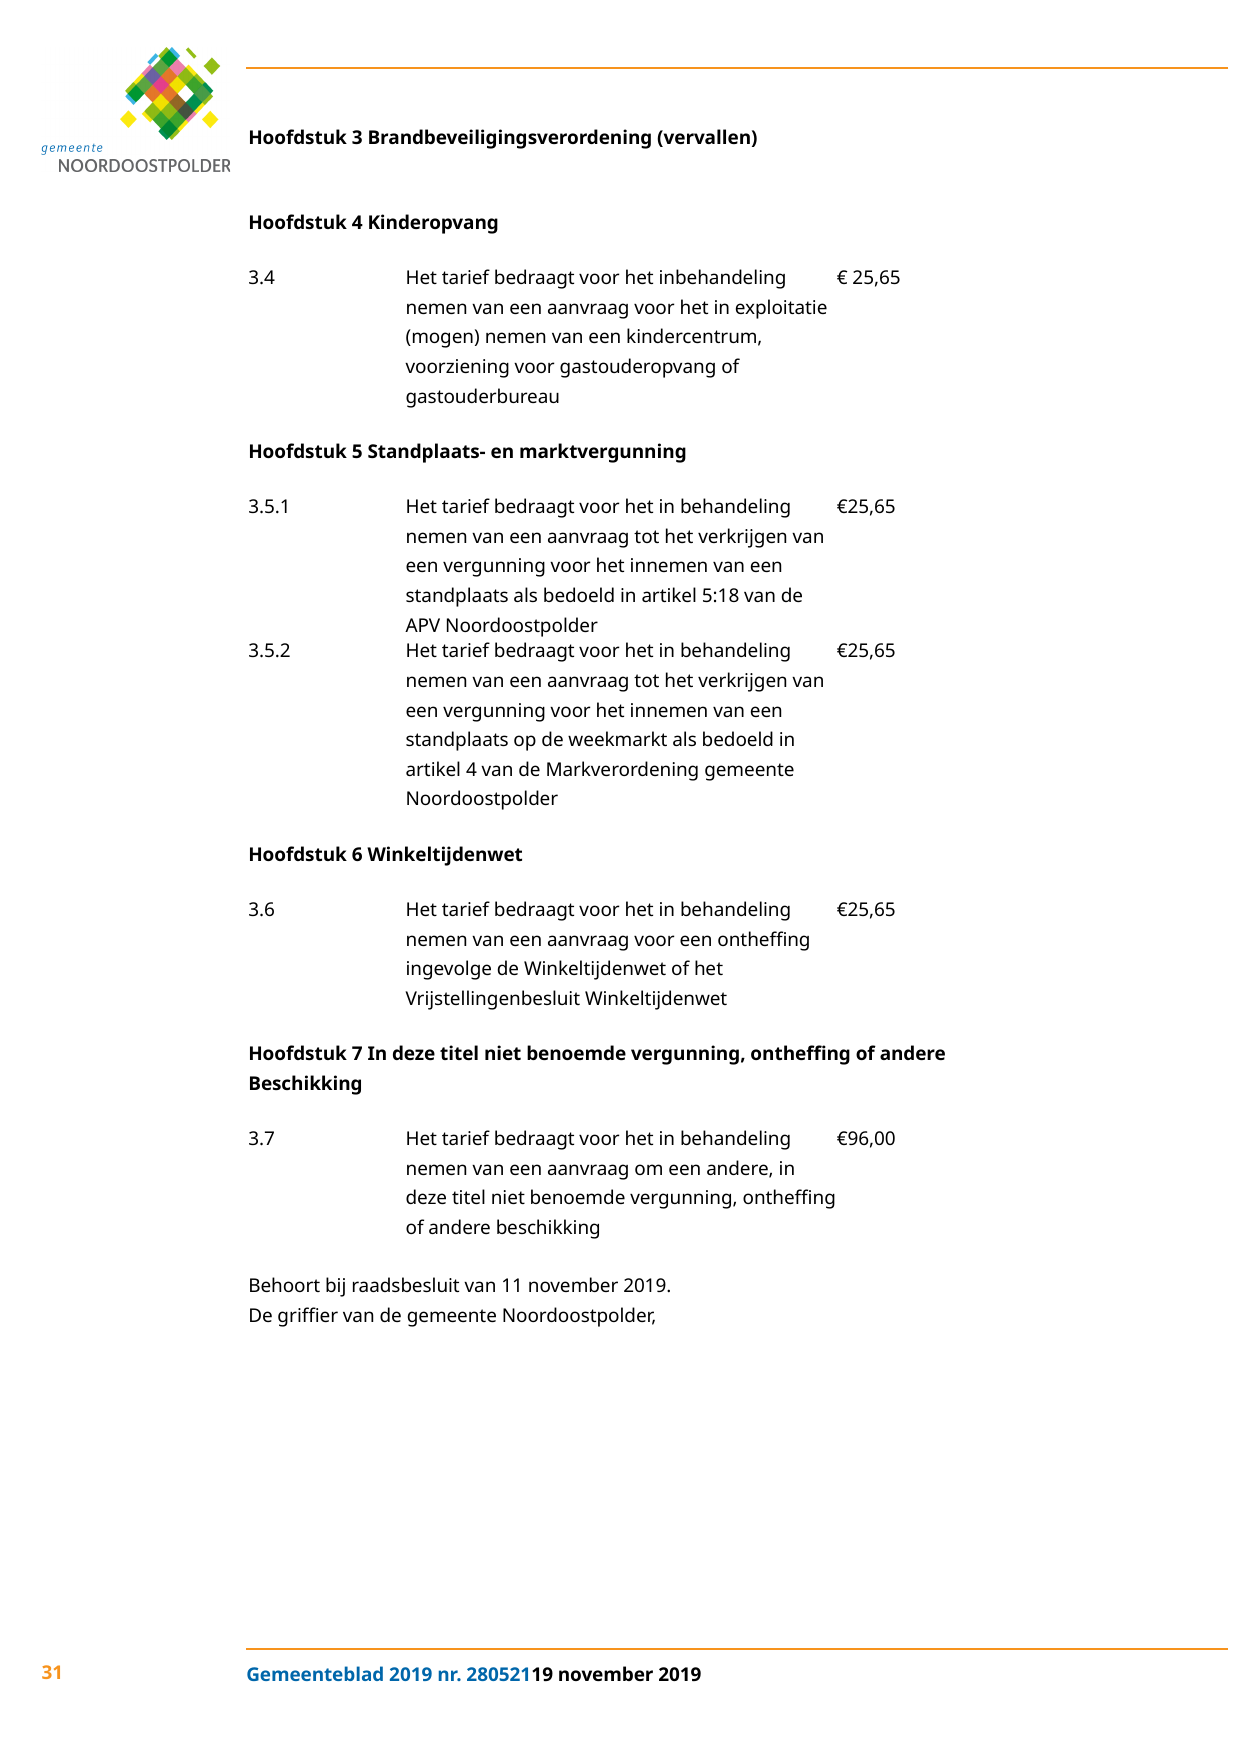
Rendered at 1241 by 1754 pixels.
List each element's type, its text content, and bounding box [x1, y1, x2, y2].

table_cell €25,65 [837, 638, 1152, 811]
table_cell 3.7 [248, 1125, 405, 1239]
table_cell € 25,65 [837, 265, 1152, 409]
table_cell 3.6 [248, 896, 405, 1011]
table_cell €96,00 [837, 1125, 1152, 1239]
table_cell €25,65 [837, 494, 1152, 638]
table_cell Het tarief bedraagt voor het in behandeling nemen van een aanvraag tot het verkrijgen van een vergunning voor het innemen van een standplaats als bedoeld in artikel 5:18 van de APV Noordoostpolder [405, 494, 837, 638]
table_cell Hoofdstuk 3 Brandbeveiligingsverordening (vervallen) [248, 95, 1152, 150]
table_cell Het tarief bedraagt voor het in behandeling nemen van een aanvraag tot het verkrijgen van een vergunning voor het innemen van een standplaats op de weekmarkt als bedoeld in artikel 4 van de Markverordening gemeente Noordoostpolder [405, 638, 837, 811]
table_cell 3.4 [248, 265, 405, 409]
table_cell Het tarief bedraagt voor het in behandeling nemen van een aanvraag voor een ontheffing ingevolge de Winkeltijdenwet of het Vrijstellingenbesluit Winkeltijdenwet [405, 896, 837, 1011]
table_cell 3.5.1 [248, 494, 405, 638]
table_cell Het tarief bedraagt voor het inbehandeling nemen van een aanvraag voor het in exploitatie (mogen) nemen van een kindercentrum, voorziening voor gastouderopvang of gastouderbureau [405, 265, 837, 409]
table_cell €25,65 [837, 896, 1152, 1011]
table_cell Hoofdstuk 5 Standplaats- en marktvergunning [248, 409, 1152, 493]
picture [41, 47, 231, 172]
table_cell Hoofdstuk 4 Kinderopvang [248, 150, 1152, 264]
table_cell 3.5.2 [248, 638, 405, 811]
table_cell Het tarief bedraagt voor het in behandeling nemen van een aanvraag om een andere, in deze titel niet benoemde vergunning, ontheffing of andere beschikking [405, 1125, 837, 1239]
text Behoort bij raadsbesluit van 11 november 2019. [248, 1272, 1152, 1298]
text De griffier van de gemeente Noordoostpolder, [248, 1302, 1152, 1328]
table_cell Hoofdstuk 6 Winkeltijdenwet [248, 811, 1152, 896]
table_cell Hoofdstuk 7 In deze titel niet benoemde vergunning, ontheffing of andere Beschikking [248, 1011, 1152, 1125]
